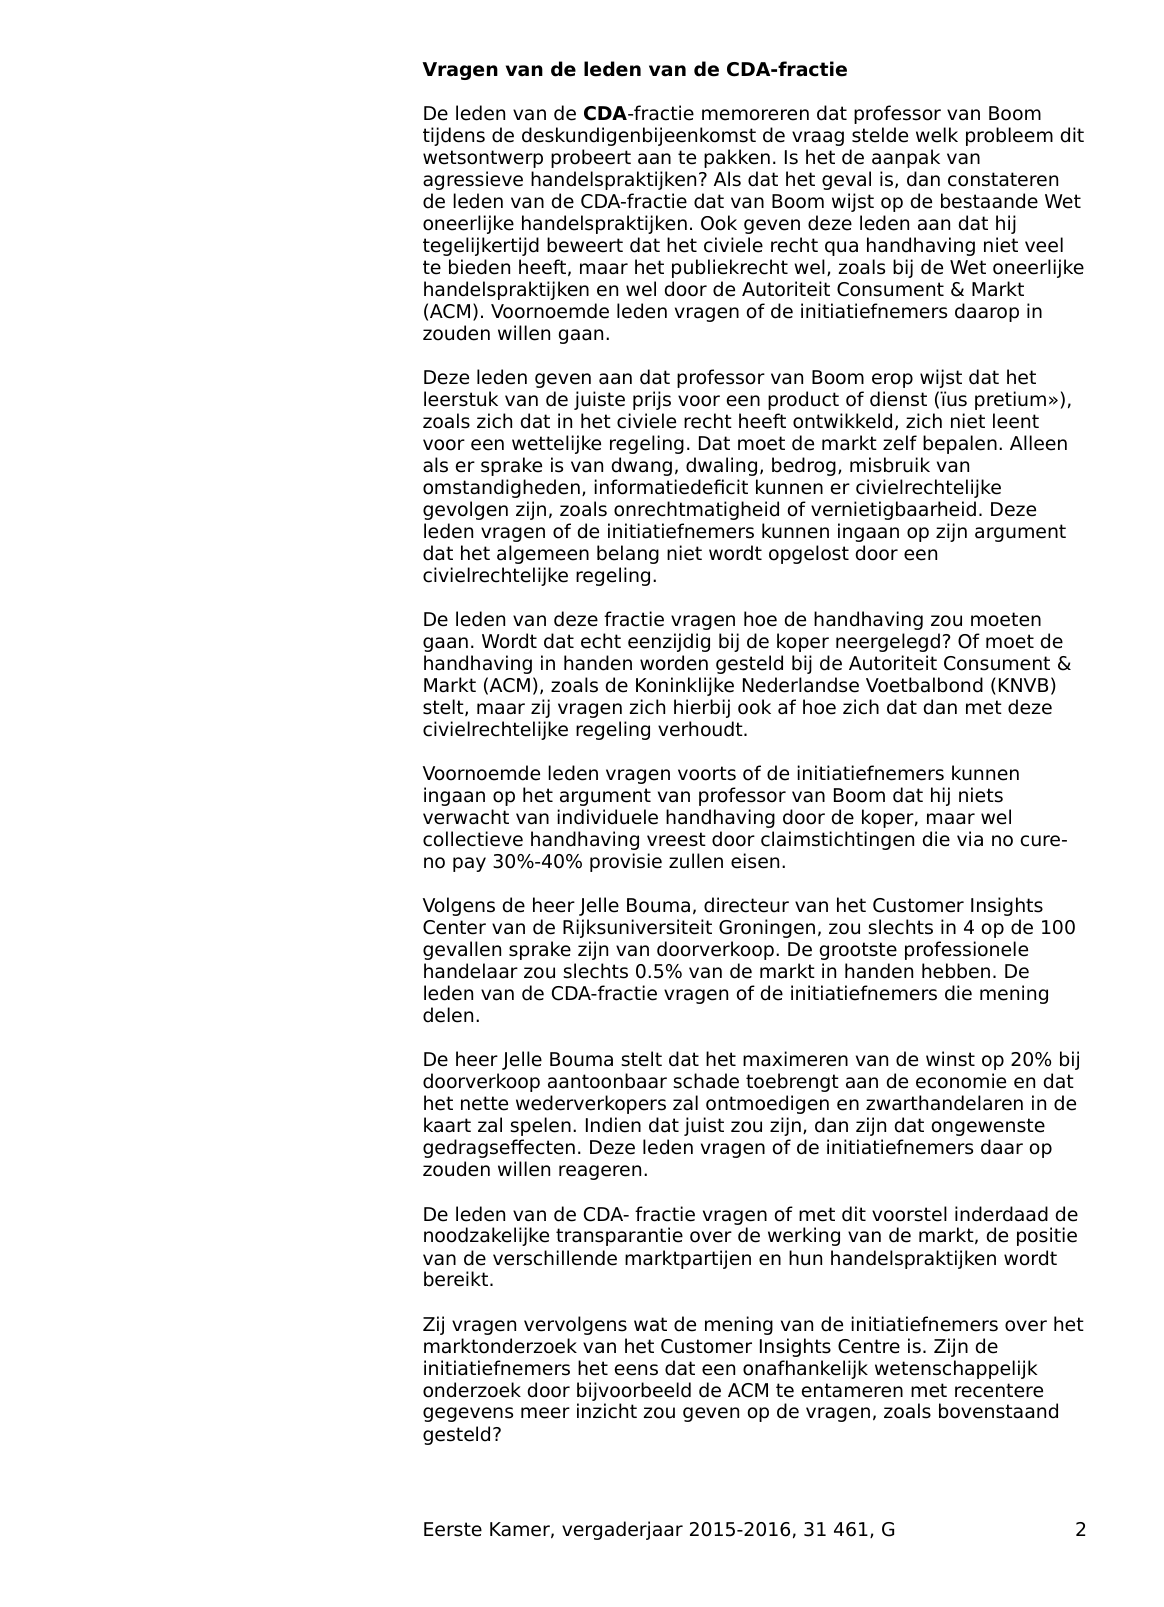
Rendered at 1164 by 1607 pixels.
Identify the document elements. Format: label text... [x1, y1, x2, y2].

text Zij vragen vervolgens wat de mening van de initiatiefnemers over het marktonderzoek van het Customer Insights Centre is. Zijn de initiatiefnemers het eens dat een onafhankelijk wetenschappelijk onderzoek door bijvoorbeeld de ACM te entameren met recentere gegevens meer inzicht zou geven op de vragen, zoals bovenstaand gesteld? [422, 1313, 1087, 1445]
text De heer Jelle Bouma stelt dat het maximeren van de winst op 20% bij doorverkoop aantoonbaar schade toebrengt aan de economie en dat het nette wederverkopers zal ontmoedigen en zwarthandelaren in de kaart zal spelen. Indien dat juist zou zijn, dan zijn dat ongewenste gedragseffecten. Deze leden vragen of de initiatiefnemers daar op zouden willen reageren. [422, 1049, 1087, 1181]
text De leden van de CDA- fractie vragen of met dit voorstel inderdaad de noodzakelijke transparantie over de werking van de markt, de positie van de verschillende marktpartijen en hun handelspraktijken wordt bereikt. [422, 1203, 1087, 1291]
text Deze leden geven aan dat professor van Boom erop wijst dat het leerstuk van de juiste prijs voor een product of dienst (ïus pretium»), zoals zich dat in het civiele recht heeft ontwikkeld, zich niet leent voor een wettelijke regeling. Dat moet de markt zelf bepalen. Alleen als er sprake is van dwang, dwaling, bedrog, misbruik van omstandigheden, informatiedeficit kunnen er civielrechtelijke gevolgen zijn, zoals onrechtmatigheid of vernietigbaarheid. Deze leden vragen of de initiatiefnemers kunnen ingaan op zijn argument dat het algemeen belang niet wordt opgelost door een civielrechtelijke regeling. [422, 367, 1087, 587]
text De leden van deze fractie vragen hoe de handhaving zou moeten gaan. Wordt dat echt eenzijdig bij de koper neergelegd? Of moet de handhaving in handen worden gesteld bij de Autoriteit Consument & Markt (ACM), zoals de Koninklijke Nederlandse Voetbalbond (KNVB) stelt, maar zij vragen zich hierbij ook af hoe zich dat dan met deze civielrechtelijke regeling verhoudt. [422, 609, 1087, 741]
text De leden van de CDA-fractie memoreren dat professor van Boom tijdens de deskundigenbijeenkomst de vraag stelde welk probleem dit wetsontwerp probeert aan te pakken. Is het de aanpak van agressieve handelspraktijken? Als dat het geval is, dan constateren de leden van de CDA-fractie dat van Boom wijst op de bestaande Wet oneerlijke handelspraktijken. Ook geven deze leden aan dat hij tegelijkertijd beweert dat het civiele recht qua handhaving niet veel te bieden heeft, maar het publiekrecht wel, zoals bij de Wet oneerlijke handelspraktijken en wel door de Autoriteit Consument & Markt (ACM). Voornoemde leden vragen of de initiatiefnemers daarop in zouden willen gaan. [422, 103, 1087, 345]
subtitle Vragen van de leden van de CDA-fractie [422, 59, 1087, 81]
text Voornoemde leden vragen voorts of de initiatiefnemers kunnen ingaan op het argument van professor van Boom dat hij niets verwacht van individuele handhaving door de koper, maar wel collectieve handhaving vreest door claimstichtingen die via no cure-no pay 30%-40% provisie zullen eisen. [422, 763, 1087, 873]
text Volgens de heer Jelle Bouma, directeur van het Customer Insights Center van de Rijksuniversiteit Groningen, zou slechts in 4 op de 100 gevallen sprake zijn van doorverkoop. De grootste professionele handelaar zou slechts 0.5% van de markt in handen hebben. De leden van de CDA-fractie vragen of de initiatiefnemers die mening delen. [422, 895, 1087, 1027]
